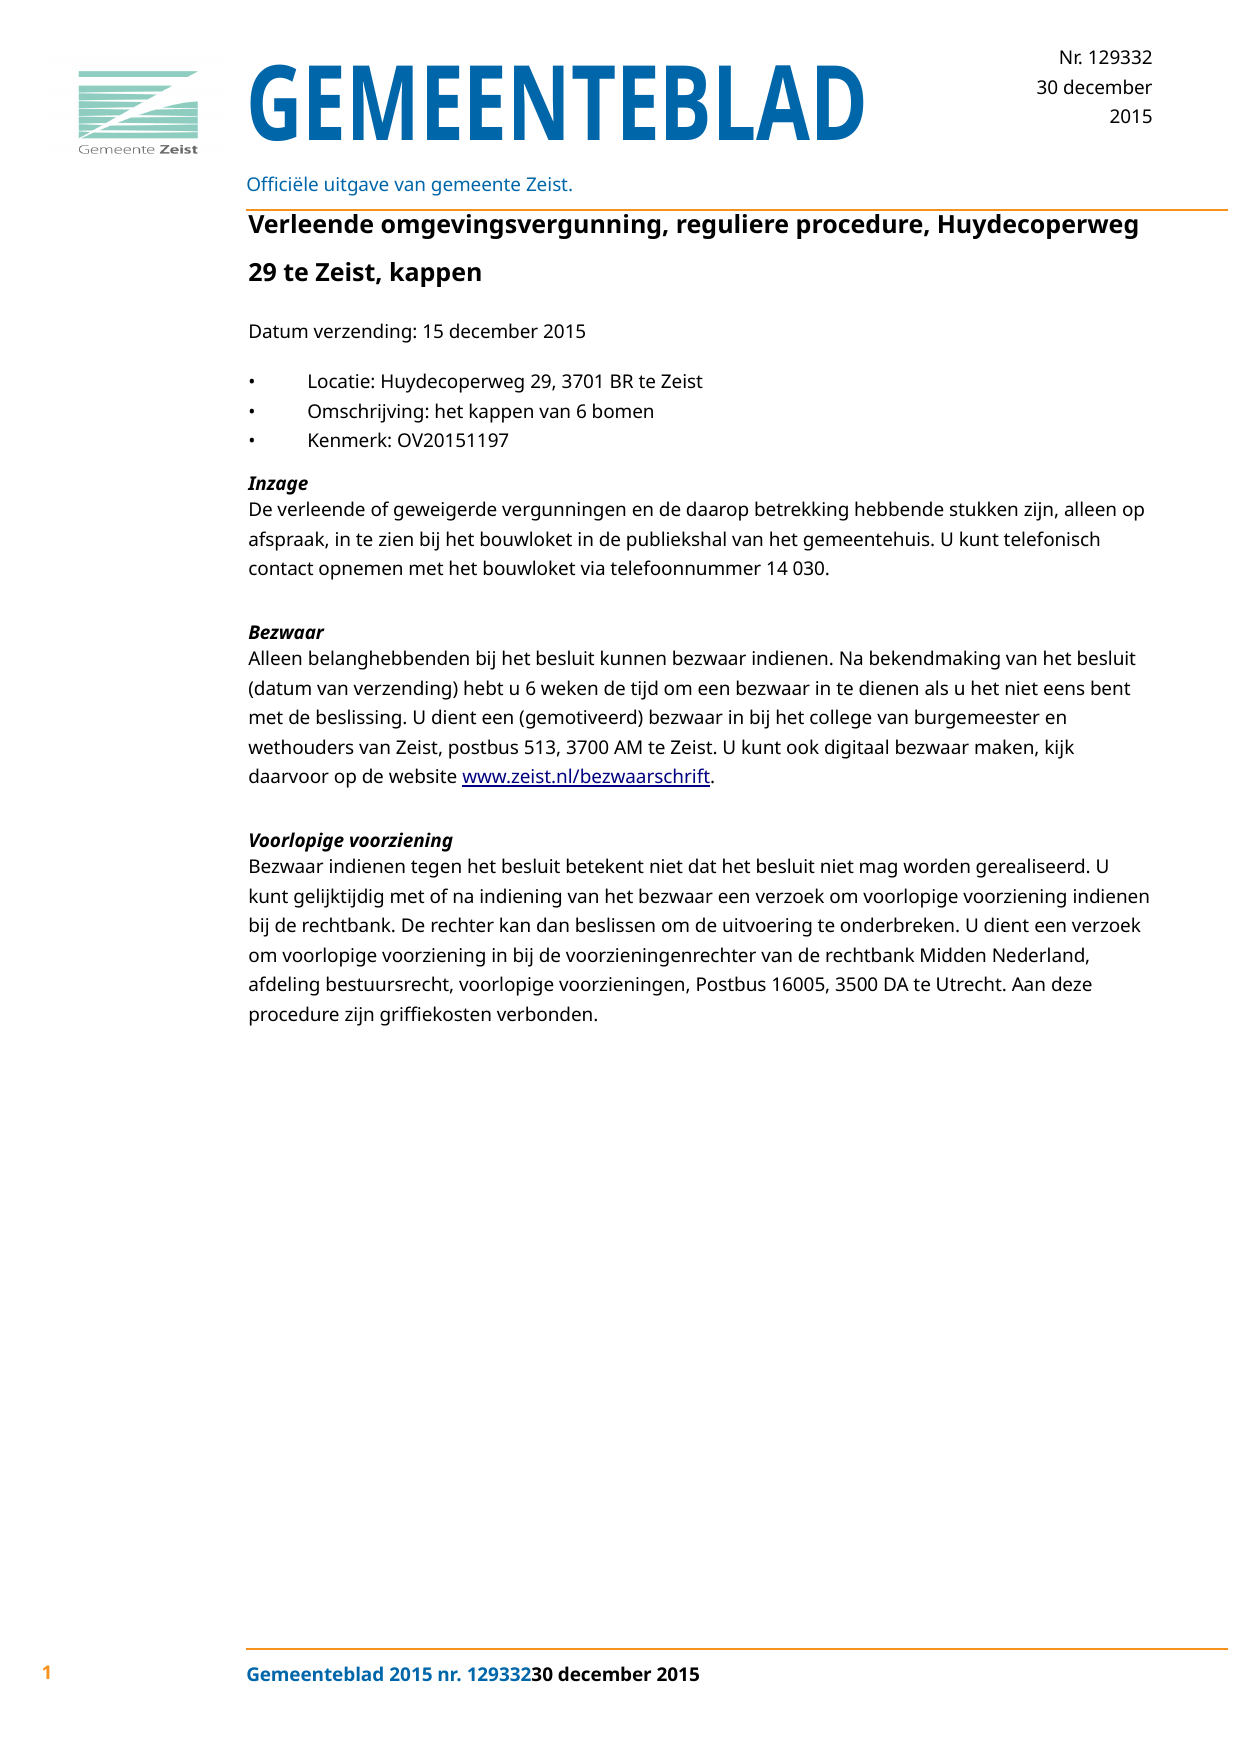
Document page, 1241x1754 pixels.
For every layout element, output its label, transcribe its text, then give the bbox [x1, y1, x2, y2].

text Voorlopige voorziening [248, 827, 1152, 853]
text Inzage [248, 471, 1152, 496]
text Bezwaar indienen tegen het besluit betekent niet dat het besluit niet mag worden gerealiseerd. U kunt gelijktijdig met of na indiening van het bezwaar een verzoek om voorlopige voorziening indienen bij de rechtbank. De rechter kan dan beslissen om de uitvoering te onderbreken. U dient een verzoek om voorlopige voorziening in bij de voorzieningenrechter van de rechtbank Midden Nederland, afdeling bestuursrecht, voorlopige voorzieningen, Postbus 16005, 3500 DA te Utrecht. Aan deze procedure zijn griffiekosten verbonden. [248, 853, 1152, 1027]
text Verleende omgevingsvergunning, reguliere procedure, Huydecoperweg 29 te Zeist, kappen [248, 211, 1152, 288]
text Datum verzending: 15 december 2015 [248, 318, 1152, 344]
text Bezwaar [248, 619, 1152, 645]
text De verleende of geweigerde vergunningen en de daarop betrekking hebbende stukken zijn, alleen op afspraak, in te zien bij het bouwloket in de publiekshal van het gemeentehuis. U kunt telefonisch contact opnemen met het bouwloket via telefoonnummer 14 030. [248, 496, 1152, 581]
picture [41, 47, 231, 172]
list Kenmerk: OV20151197 [248, 427, 1152, 453]
text Alleen belanghebbenden bij het besluit kunnen bezwaar indienen. Na bekendmaking van het besluit (datum van verzending) hebt u 6 weken de tijd om een bezwaar in te dienen als u het niet eens bent met de beslissing. U dient een (gemotiveerd) bezwaar in bij het college van burgemeester en wethouders van Zeist, postbus 513, 3700 AM te Zeist. U kunt ook digitaal bezwaar maken, kijk daarvoor op de website www.zeist.nl/bezwaarschrift. [248, 645, 1152, 789]
list Locatie: Huydecoperweg 29, 3701 BR te Zeist [248, 368, 1152, 394]
list Omschrijving: het kappen van 6 bomen [248, 398, 1152, 424]
